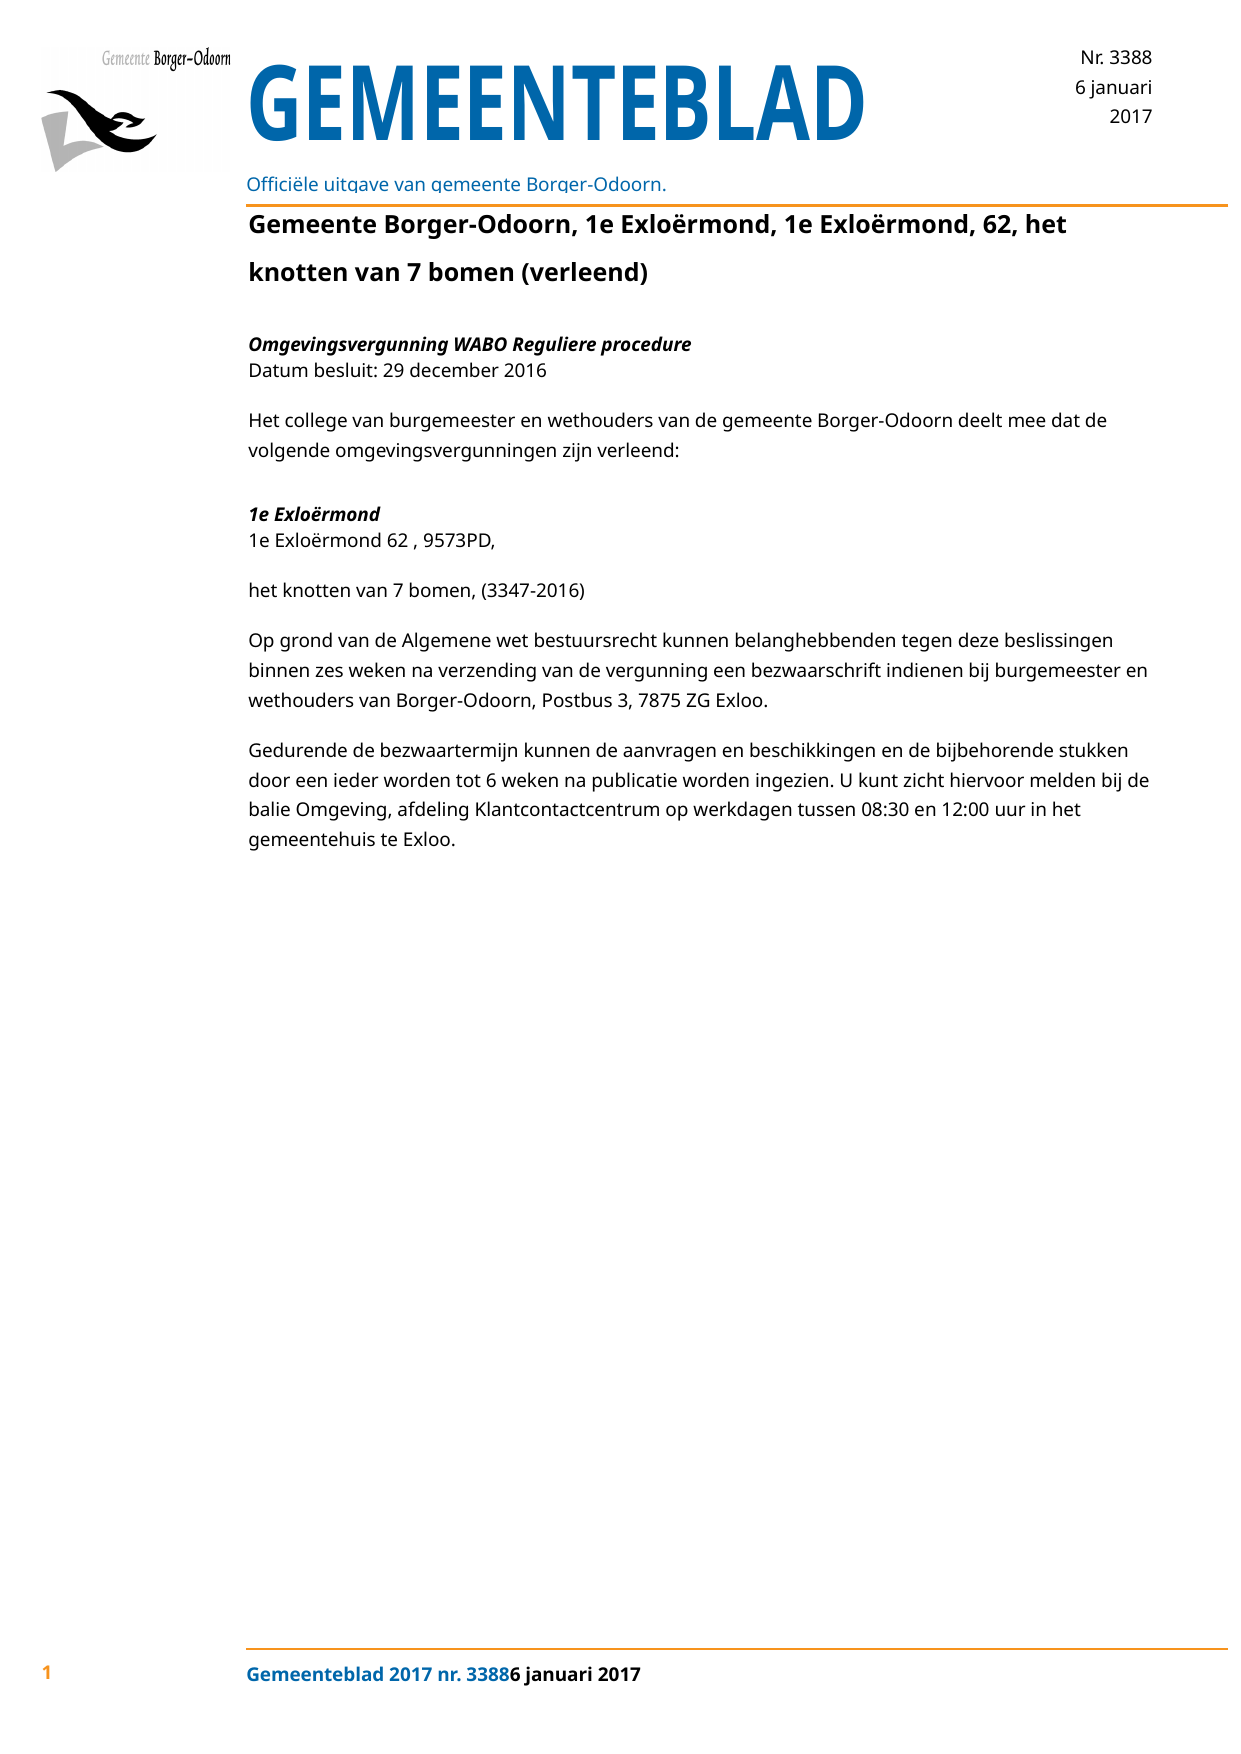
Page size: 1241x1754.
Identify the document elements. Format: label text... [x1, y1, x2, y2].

text Het college van burgemeester en wethouders van de gemeente Borger-Odoorn deelt mee dat de volgende omgevingsvergunningen zijn verleend: [248, 408, 1152, 463]
text Gedurende de bezwaartermijn kunnen de aanvragen en beschikkingen en de bijbehorende stukken door een ieder worden tot 6 weken na publicatie worden ingezien. U kunt zicht hiervoor melden bij de balie Omgeving, afdeling Klantcontactcentrum op werkdagen tussen 08:30 en 12:00 uur in het gemeentehuis te Exloo. [248, 737, 1152, 852]
picture [41, 47, 231, 172]
text 1e Exloërmond 62 , 9573PD, [248, 527, 1152, 553]
text Datum besluit: 29 december 2016 [248, 357, 1152, 383]
text 1e Exloërmond [248, 501, 1152, 527]
text Omgevingsvergunning WABO Reguliere procedure [248, 331, 1152, 357]
text Gemeente Borger-Odoorn, 1e Exloërmond, 1e Exloërmond, 62, het knotten van 7 bomen (verleend) [248, 207, 1152, 288]
text Op grond van de Algemene wet bestuursrecht kunnen belanghebbenden tegen deze beslissingen binnen zes weken na verzending van de vergunning een bezwaarschrift indienen bij burgemeester en wethouders van Borger-Odoorn, Postbus 3, 7875 ZG Exloo. [248, 628, 1152, 713]
text het knotten van 7 bomen, (3347-2016) [248, 577, 1152, 603]
